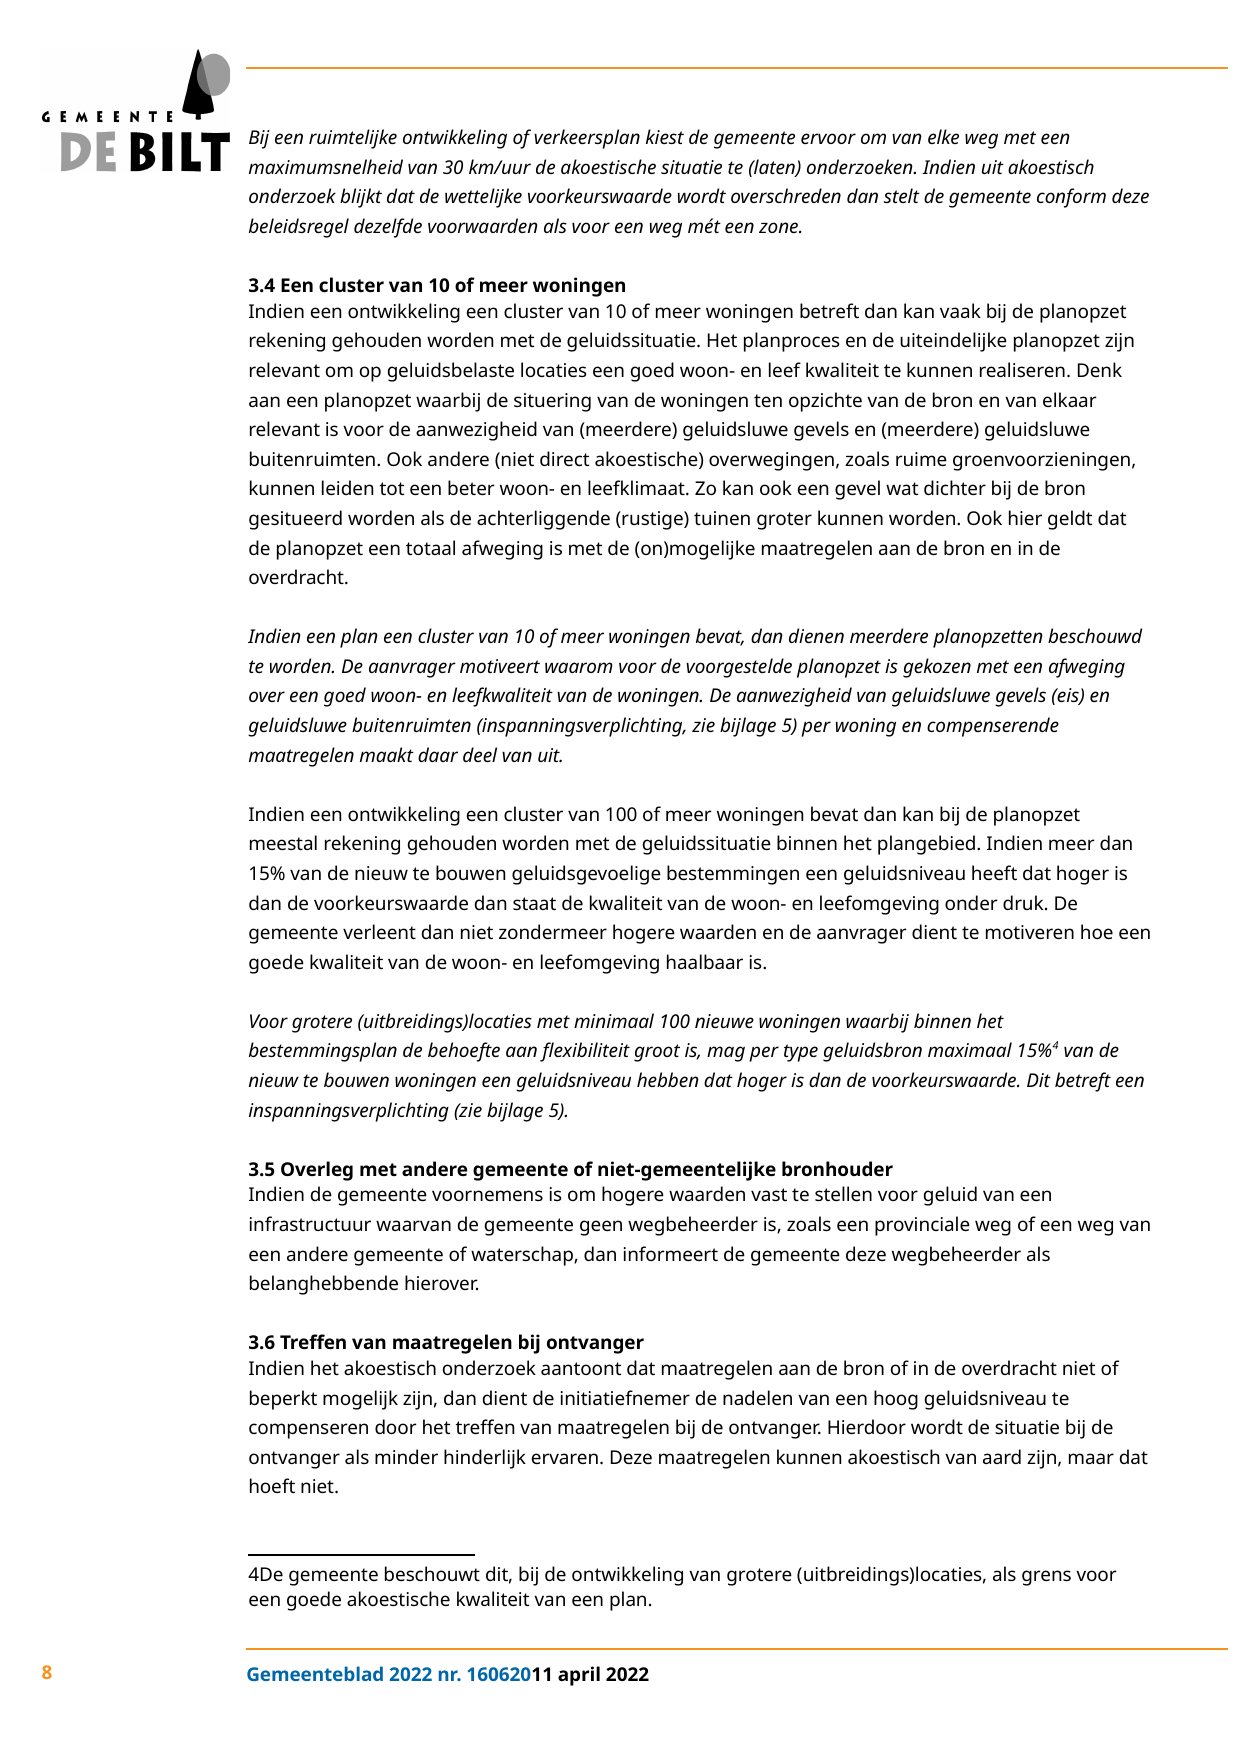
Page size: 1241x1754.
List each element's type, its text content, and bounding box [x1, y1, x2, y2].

text 3.4 Een cluster van 10 of meer woningen [248, 272, 1152, 298]
text 3.6 Treffen van maatregelen bij ontvanger [248, 1329, 1152, 1355]
text Indien een ontwikkeling een cluster van 100 of meer woningen bevat dan kan bij de planopzet meestal rekening gehouden worden met de geluidssituatie binnen het plangebied. Indien meer dan 15% van de nieuw te bouwen geluidsgevoelige bestemmingen een geluidsniveau heeft dat hoger is dan de voorkeurswaarde dan staat de kwaliteit van de woon- en leefomgeving onder druk. De gemeente verleent dan niet zondermeer hogere waarden en de aanvrager dient te motiveren hoe een goede kwaliteit van de woon- en leefomgeving haalbaar is. [248, 801, 1152, 974]
picture [41, 47, 231, 172]
text Indien een ontwikkeling een cluster van 10 of meer woningen betreft dan kan vaak bij de planopzet rekening gehouden worden met de geluidssituatie. Het planproces en de uiteindelijke planopzet zijn relevant om op geluidsbelaste locaties een goed woon- en leef kwaliteit te kunnen realiseren. Denk aan een planopzet waarbij de situering van de woningen ten opzichte van de bron en van elkaar relevant is voor de aanwezigheid van (meerdere) geluidsluwe gevels en (meerdere) geluidsluwe buitenruimten. Ook andere (niet direct akoestische) overwegingen, zoals ruime groenvoorzieningen, kunnen leiden tot een beter woon- en leefklimaat. Zo kan ook een gevel wat dichter bij de bron gesitueerd worden als de achterliggende (rustige) tuinen groter kunnen worden. Ook hier geldt dat de planopzet een totaal afweging is met de (on)mogelijke maatregelen aan de bron en in de overdracht. [248, 298, 1152, 590]
text Indien de gemeente voornemens is om hogere waarden vast te stellen voor geluid van een infrastructuur waarvan de gemeente geen wegbeheerder is, zoals een provinciale weg of een weg van een andere gemeente of waterschap, dan informeert de gemeente deze wegbeheerder als belanghebbende hierover. [248, 1182, 1152, 1296]
text Indien een plan een cluster van 10 of meer woningen bevat, dan dienen meerdere planopzetten beschouwd te worden. De aanvrager motiveert waarom voor de voorgestelde planopzet is gekozen met een afweging over een goed woon- en leefkwaliteit van de woningen. De aanwezigheid van geluidsluwe gevels (eis) en geluidsluwe buitenruimten (inspanningsverplichting, zie bijlage 5) per woning en compenserende maatregelen maakt daar deel van uit. [248, 623, 1152, 767]
text De gemeente beschouwt dit, bij de ontwikkeling van grotere (uitbreidings)locaties, als grens voor een goede akoestische kwaliteit van een plan. [248, 1561, 1152, 1612]
text 3.5 Overleg met andere gemeente of niet-gemeentelijke bronhouder [248, 1156, 1152, 1182]
text Indien het akoestisch onderzoek aantoont dat maatregelen aan de bron of in de overdracht niet of beperkt mogelijk zijn, dan dient de initiatiefnemer de nadelen van een hoog geluidsniveau te compenseren door het treffen van maatregelen bij de ontvanger. Hierdoor wordt de situatie bij de ontvanger als minder hinderlijk ervaren. Deze maatregelen kunnen akoestisch van aard zijn, maar dat hoeft niet. [248, 1355, 1152, 1499]
text Voor grotere (uitbreidings)locaties met minimaal 100 nieuwe woningen waarbij binnen het bestemmingsplan de behoefte aan flexibiliteit groot is, mag per type geluidsbron maximaal 15% van de nieuw te bouwen woningen een geluidsniveau hebben dat hoger is dan de voorkeurswaarde. Dit betreft een inspanningsverplichting (zie bijlage 5). [248, 1008, 1152, 1122]
text Bij een ruimtelijke ontwikkeling of verkeersplan kiest de gemeente ervoor om van elke weg met een maximumsnelheid van 30 km/uur de akoestische situatie te (laten) onderzoeken. Indien uit akoestisch onderzoek blijkt dat de wettelijke voorkeurswaarde wordt overschreden dan stelt de gemeente conform deze beleidsregel dezelfde voorwaarden als voor een weg mét een zone. [248, 124, 1152, 239]
